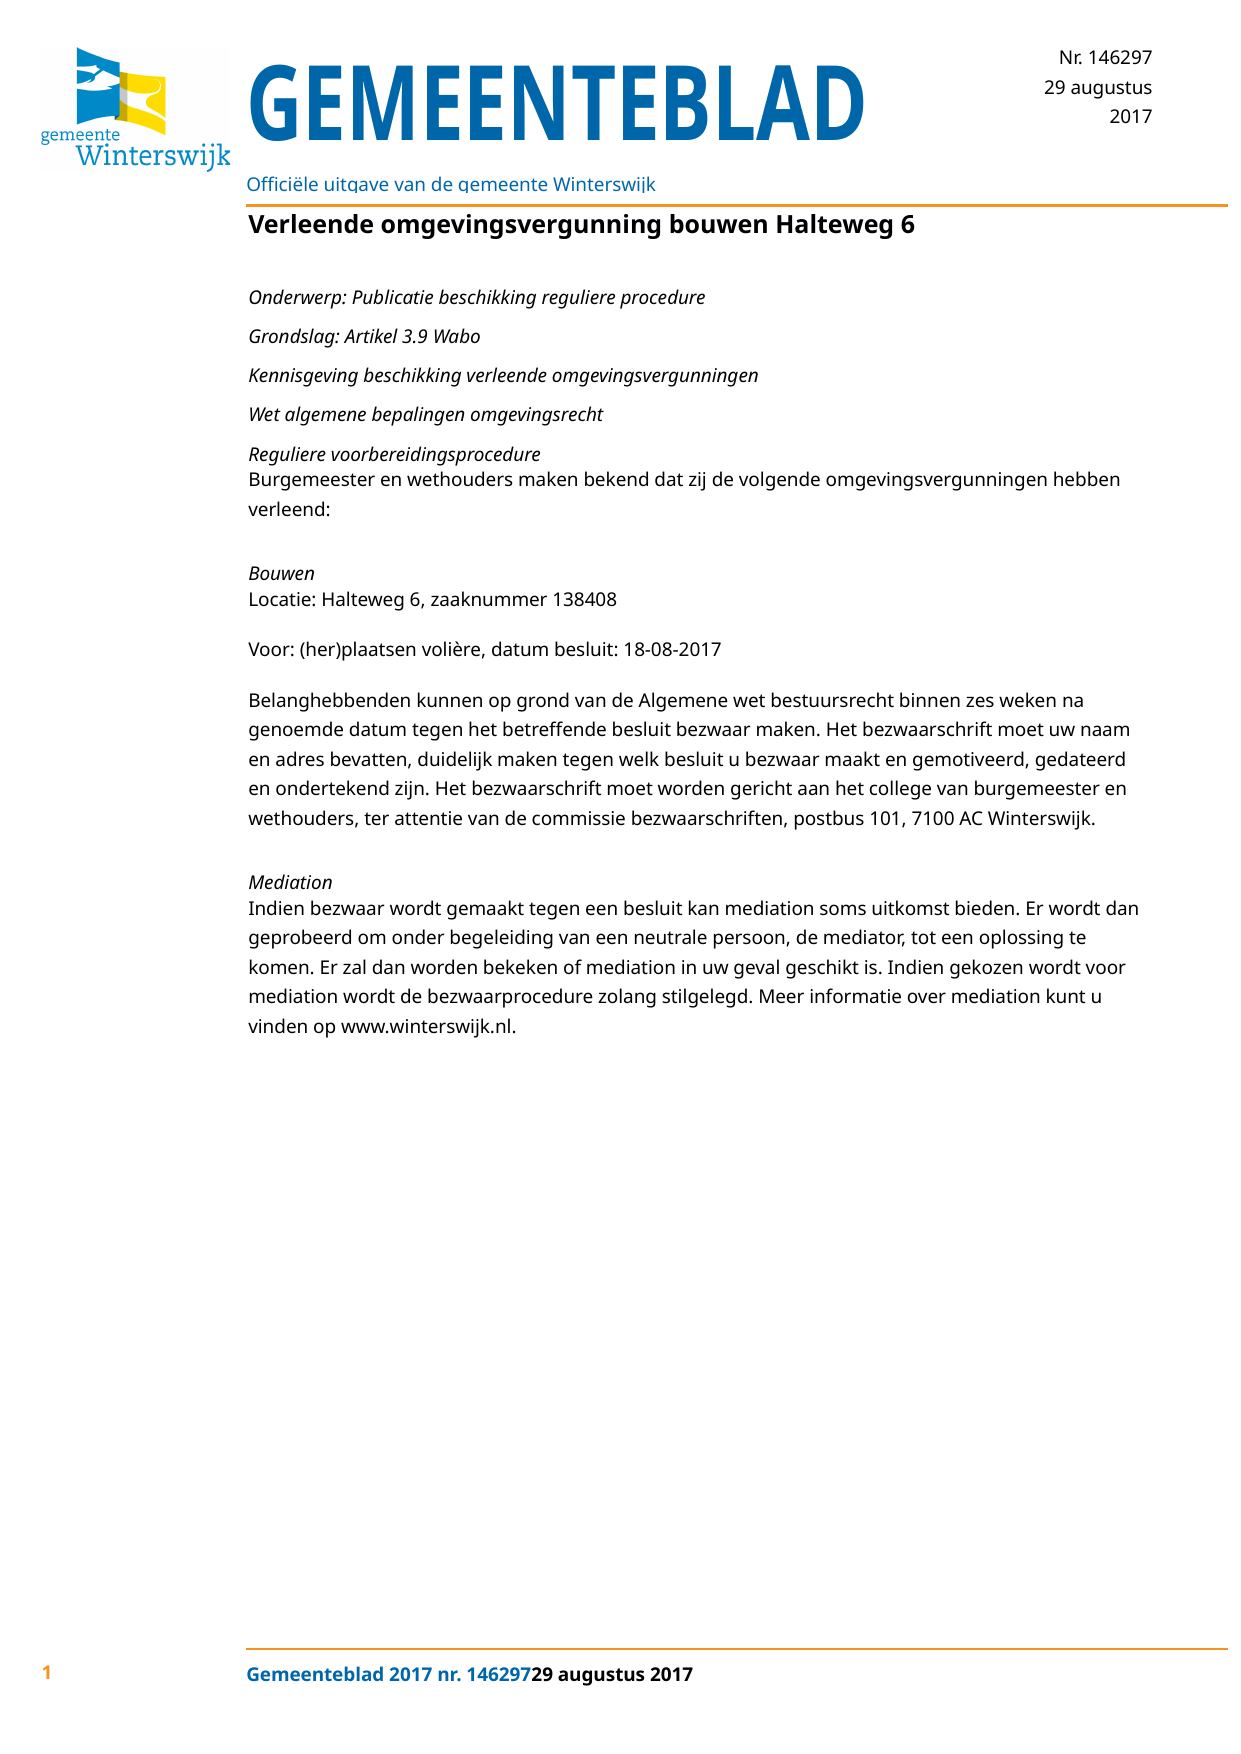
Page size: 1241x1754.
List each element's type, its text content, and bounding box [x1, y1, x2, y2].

text Wet algemene bepalingen omgevingsrecht [248, 402, 1152, 427]
picture [225, 153, 231, 162]
text Bouwen [248, 560, 1152, 586]
picture [41, 47, 231, 172]
text Onderwerp: Publicatie beschikking reguliere procedure [248, 284, 1152, 309]
text Burgemeester en wethouders maken bekend dat zij de volgende omgevingsvergunningen hebben verleend: [248, 467, 1152, 522]
text Kennisgeving beschikking verleende omgevingsvergunningen [248, 362, 1152, 388]
text Verleende omgevingsvergunning bouwen Halteweg 6 [248, 207, 1152, 241]
text Mediation [248, 869, 1152, 895]
text Belanghebbenden kunnen op grond van de Algemene wet bestuursrecht binnen zes weken na genoemde datum tegen het betreffende besluit bezwaar maken. Het bezwaarschrift moet uw naam en adres bevatten, duidelijk maken tegen welk besluit u bezwaar maakt en gemotiveerd, gedateerd en ondertekend zijn. Het bezwaarschrift moet worden gericht aan het college van burgemeester en wethouders, ter attentie van de commissie bezwaarschriften, postbus 101, 7100 AC Winterswijk. [248, 687, 1152, 831]
text Grondslag: Artikel 3.9 Wabo [248, 323, 1152, 349]
text Reguliere voorbereidingsprocedure [248, 441, 1152, 467]
text Indien bezwaar wordt gemaakt tegen een besluit kan mediation soms uitkomst bieden. Er wordt dan geprobeerd om onder begeleiding van een neutrale persoon, de mediator, tot een oplossing te komen. Er zal dan worden bekeken of mediation in uw geval geschikt is. Indien gekozen wordt voor mediation wordt de bezwaarprocedure zolang stilgelegd. Meer informatie over mediation kunt u vinden op www.winterswijk.nl. [248, 895, 1152, 1039]
text Locatie: Halteweg 6, zaaknummer 138408 [248, 586, 1152, 612]
text Voor: (her)plaatsen volière, datum besluit: 18-08-2017 [248, 636, 1152, 662]
